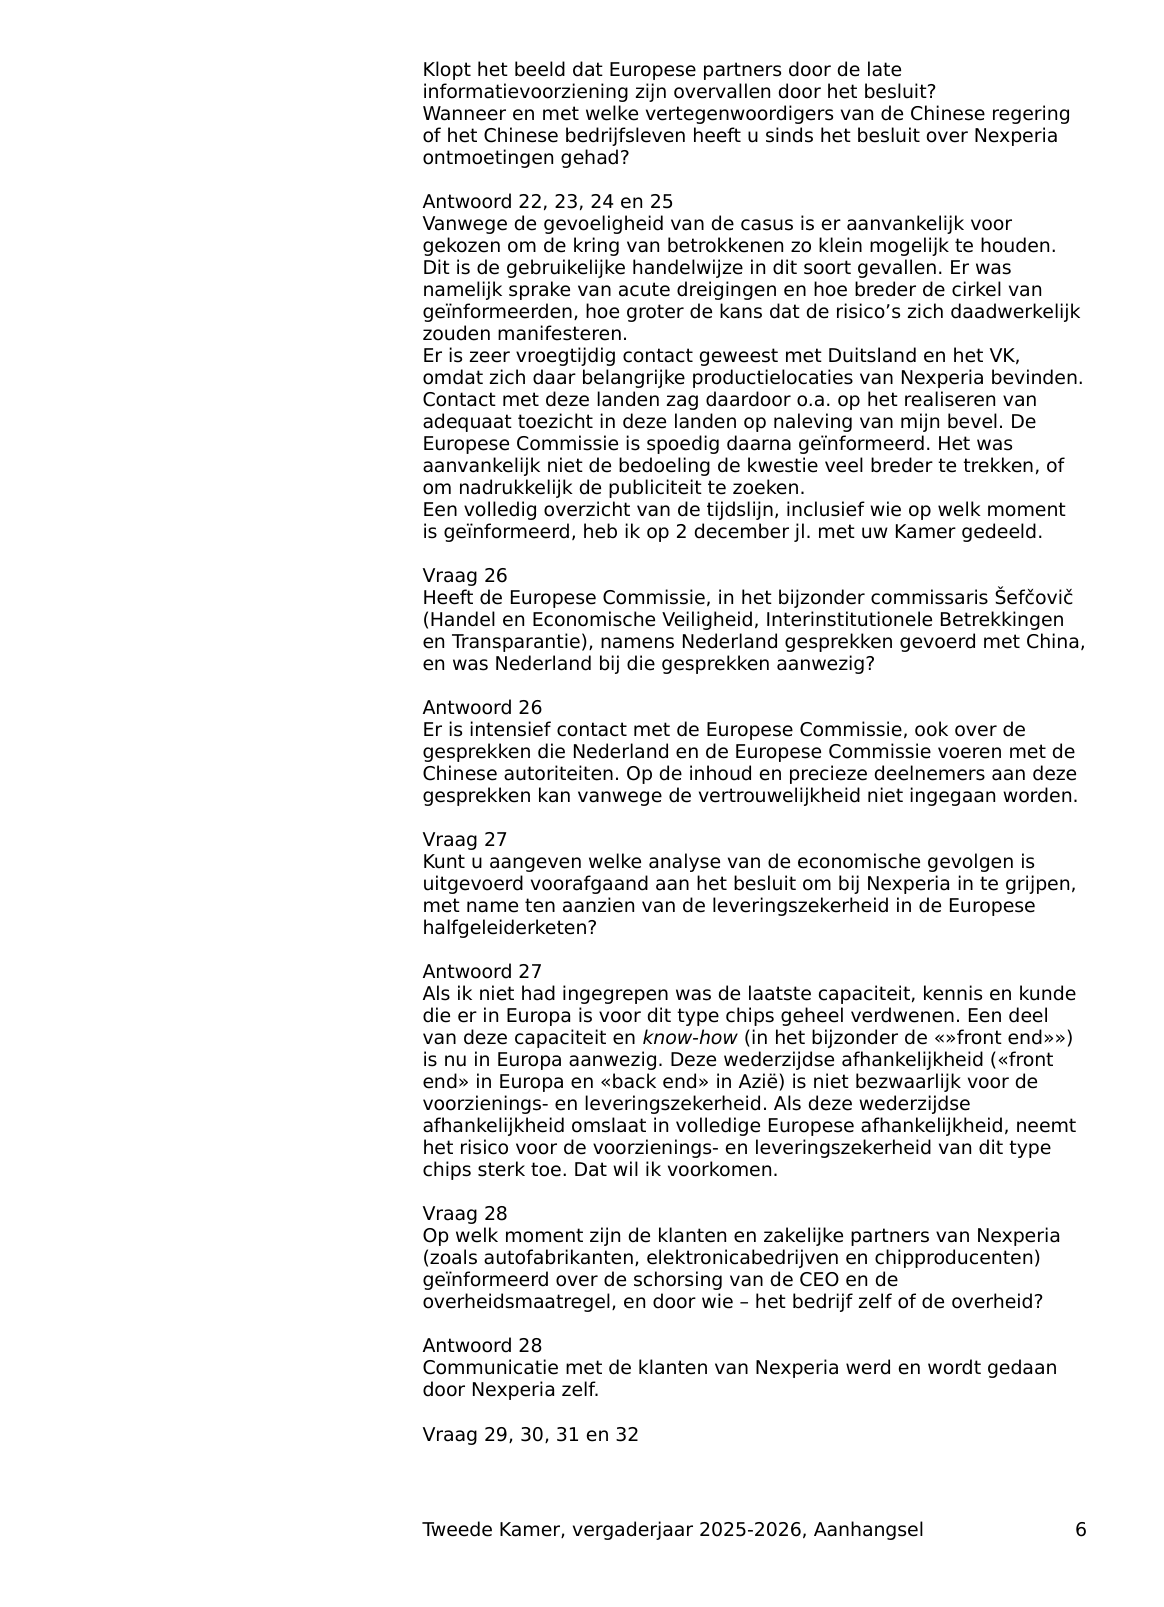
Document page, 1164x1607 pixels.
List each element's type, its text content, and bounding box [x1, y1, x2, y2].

text Vraag 28 [422, 1203, 1087, 1225]
text Een volledig overzicht van de tijdslijn, inclusief wie op welk moment is geïnformeerd, heb ik op 2 december jl. met uw Kamer gedeeld. [422, 499, 1087, 543]
text Antwoord 28 [422, 1335, 1087, 1357]
text Heeft de Europese Commissie, in het bijzonder commissaris Šefčovič (Handel en Economische Veiligheid, Interinstitutionele Betrekkingen en Transparantie), namens Nederland gesprekken gevoerd met China, en was Nederland bij die gesprekken aanwezig? [422, 587, 1087, 675]
text Antwoord 27 [422, 961, 1087, 983]
text Er is intensief contact met de Europese Commissie, ook over de gesprekken die Nederland en de Europese Commissie voeren met de Chinese autoriteiten. Op de inhoud en precieze deelnemers aan deze gesprekken kan vanwege de vertrouwelijkheid niet ingegaan worden. [422, 719, 1087, 807]
text Klopt het beeld dat Europese partners door de late informatievoorziening zijn overvallen door het besluit? [422, 59, 1087, 103]
text Vraag 29, 30, 31 en 32 [422, 1423, 1087, 1445]
text Antwoord 22, 23, 24 en 25 [422, 191, 1087, 213]
text Kunt u aangeven welke analyse van de economische gevolgen is uitgevoerd voorafgaand aan het besluit om bij Nexperia in te grijpen, met name ten aanzien van de leveringszekerheid in de Europese halfgeleiderketen? [422, 851, 1087, 939]
text Antwoord 26 [422, 697, 1087, 719]
text Communicatie met de klanten van Nexperia werd en wordt gedaan door Nexperia zelf. [422, 1357, 1087, 1401]
text Vraag 27 [422, 829, 1087, 851]
text Wanneer en met welke vertegenwoordigers van de Chinese regering of het Chinese bedrijfsleven heeft u sinds het besluit over Nexperia ontmoetingen gehad? [422, 103, 1087, 169]
text Vraag 26 [422, 565, 1087, 587]
text Vanwege de gevoeligheid van de casus is er aanvankelijk voor gekozen om de kring van betrokkenen zo klein mogelijk te houden. Dit is de gebruikelijke handelwijze in dit soort gevallen. Er was namelijk sprake van acute dreigingen en hoe breder de cirkel van geïnformeerden, hoe groter de kans dat de risico’s zich daadwerkelijk zouden manifesteren. [422, 213, 1087, 345]
text Op welk moment zijn de klanten en zakelijke partners van Nexperia (zoals autofabrikanten, elektronicabedrijven en chipproducenten) geïnformeerd over de schorsing van de CEO en de overheidsmaatregel, en door wie – het bedrijf zelf of de overheid? [422, 1225, 1087, 1313]
text Als ik niet had ingegrepen was de laatste capaciteit, kennis en kunde die er in Europa is voor dit type chips geheel verdwenen. Een deel van deze capaciteit en know-how (in het bijzonder de «»front end»») is nu in Europa aanwezig. Deze wederzijdse afhankelijkheid («front end» in Europa en «back end» in Azië) is niet bezwaarlijk voor de voorzienings- en leveringszekerheid. Als deze wederzijdse afhankelijkheid omslaat in volledige Europese afhankelijkheid, neemt het risico voor de voorzienings- en leveringszekerheid van dit type chips sterk toe. Dat wil ik voorkomen. [422, 983, 1087, 1181]
text Er is zeer vroegtijdig contact geweest met Duitsland en het VK, omdat zich daar belangrijke productielocaties van Nexperia bevinden. Contact met deze landen zag daardoor o.a. op het realiseren van adequaat toezicht in deze landen op naleving van mijn bevel. De Europese Commissie is spoedig daarna geïnformeerd. Het was aanvankelijk niet de bedoeling de kwestie veel breder te trekken, of om nadrukkelijk de publiciteit te zoeken. [422, 345, 1087, 499]
